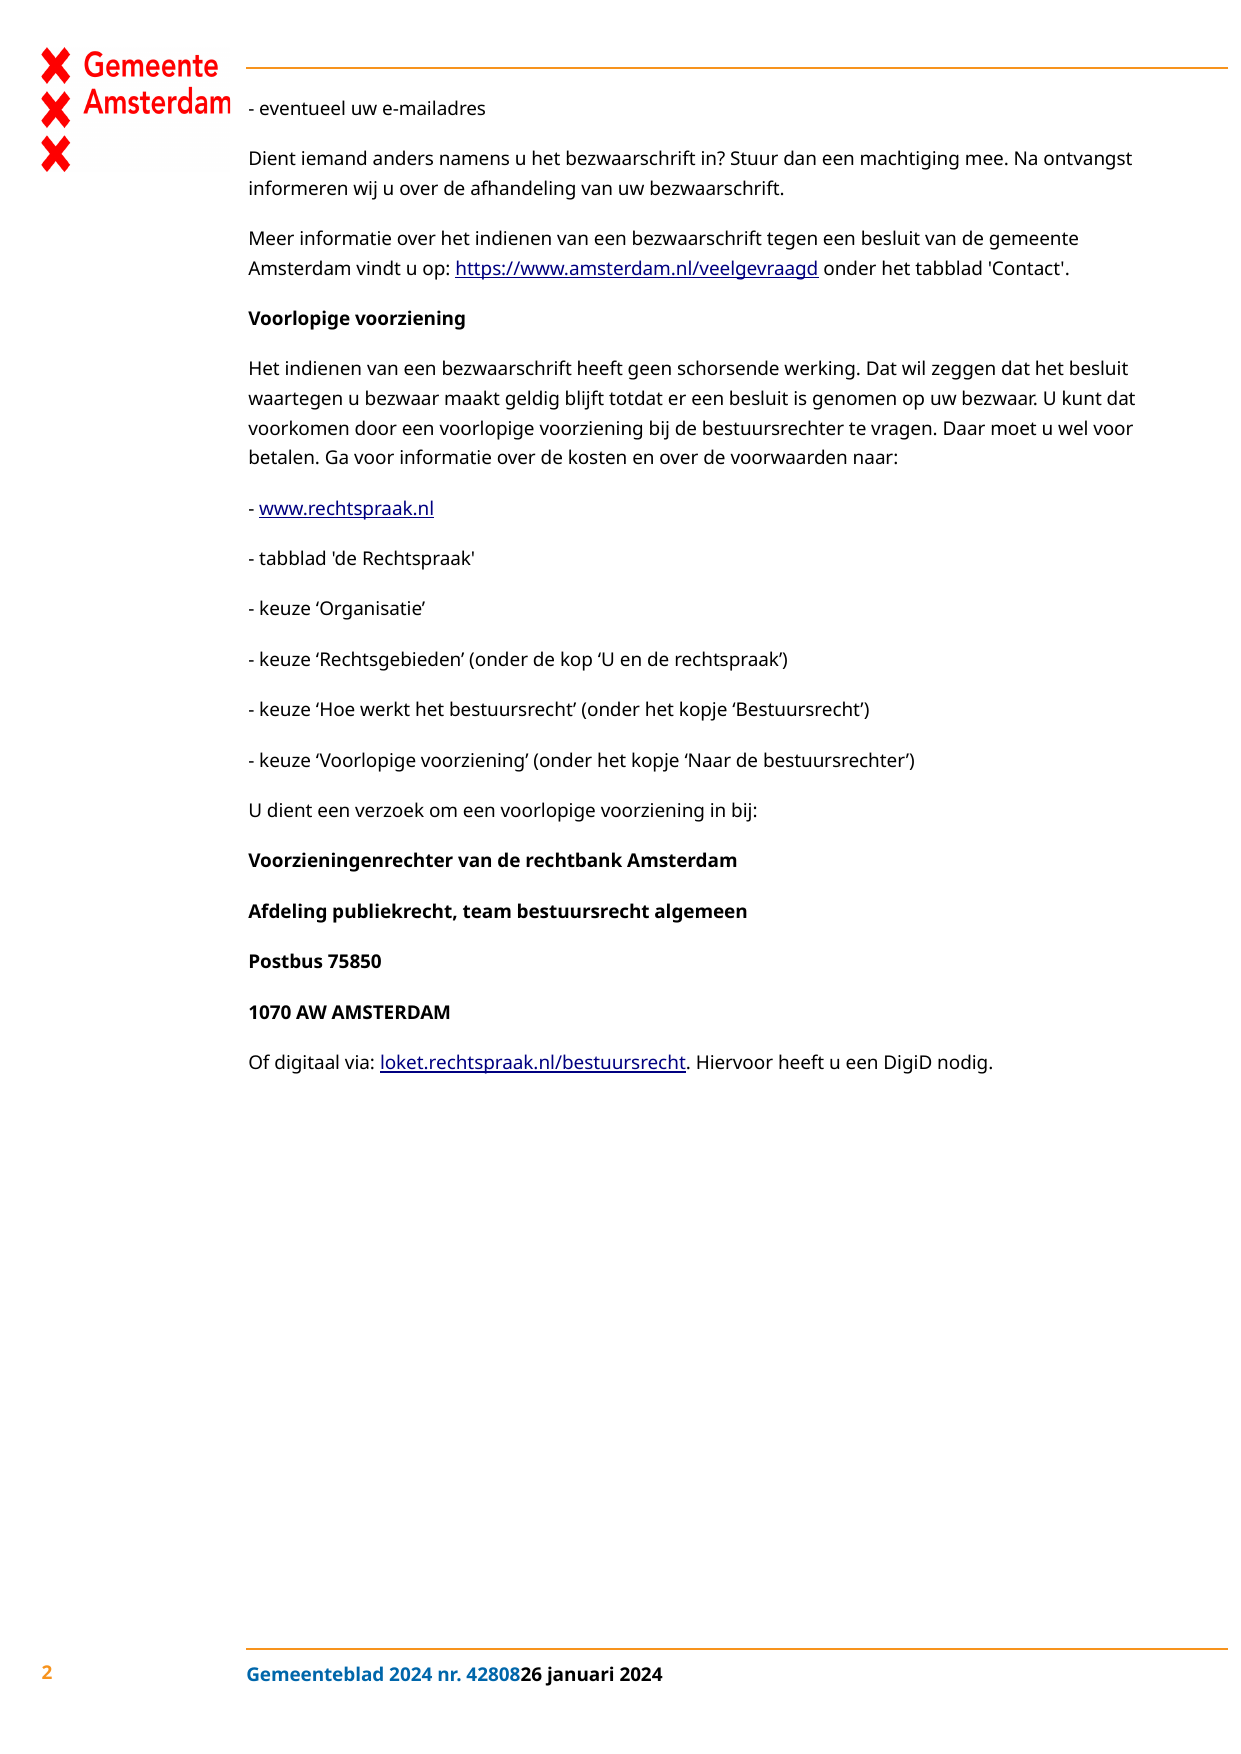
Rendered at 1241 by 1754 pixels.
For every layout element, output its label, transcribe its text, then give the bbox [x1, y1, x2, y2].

text - keuze ‘Voorlopige voorziening’ (onder het kopje ‘Naar de bestuursrechter’) [248, 747, 1152, 773]
text Dient iemand anders namens u het bezwaarschrift in? Stuur dan een machtiging mee. Na ontvangst informeren wij u over de afhandeling van uw bezwaarschrift. [248, 145, 1152, 201]
text Voorlopige voorziening [248, 305, 1152, 331]
text - keuze ‘Rechtsgebieden’ (onder de kop ‘U en de rechtspraak’) [248, 646, 1152, 672]
text - tabblad 'de Rechtspraak' [248, 545, 1152, 571]
text Voorzieningenrechter van de rechtbank Amsterdam [248, 848, 1152, 873]
text U dient een verzoek om een voorlopige voorziening in bij: [248, 797, 1152, 823]
picture [41, 47, 231, 172]
text Postbus 75850 [248, 948, 1152, 974]
text - keuze ‘Organisatie’ [248, 596, 1152, 621]
text - eventueel uw e-mailadres [248, 95, 1152, 121]
text Of digitaal via: loket.rechtspraak.nl/bestuursrecht. Hiervoor heeft u een DigiD nodig. [248, 1049, 1152, 1075]
text - www.rechtspraak.nl [248, 495, 1152, 521]
text Het indienen van een bezwaarschrift heeft geen schorsende werking. Dat wil zeggen dat het besluit waartegen u bezwaar maakt geldig blijft totdat er een besluit is genomen op uw bezwaar. U kunt dat voorkomen door een voorlopige voorziening bij de bestuursrechter te vragen. Daar moet u wel voor betalen. Ga voor informatie over de kosten en over de voorwaarden naar: [248, 356, 1152, 470]
text - keuze ‘Hoe werkt het bestuursrecht’ (onder het kopje ‘Bestuursrecht’) [248, 696, 1152, 722]
text Meer informatie over het indienen van een bezwaarschrift tegen een besluit van de gemeente Amsterdam vindt u op: https://www.amsterdam.nl/veelgevraagd onder het tabblad 'Contact'. [248, 225, 1152, 281]
text 1070 AW AMSTERDAM [248, 999, 1152, 1025]
text Afdeling publiekrecht, team bestuursrecht algemeen [248, 898, 1152, 924]
